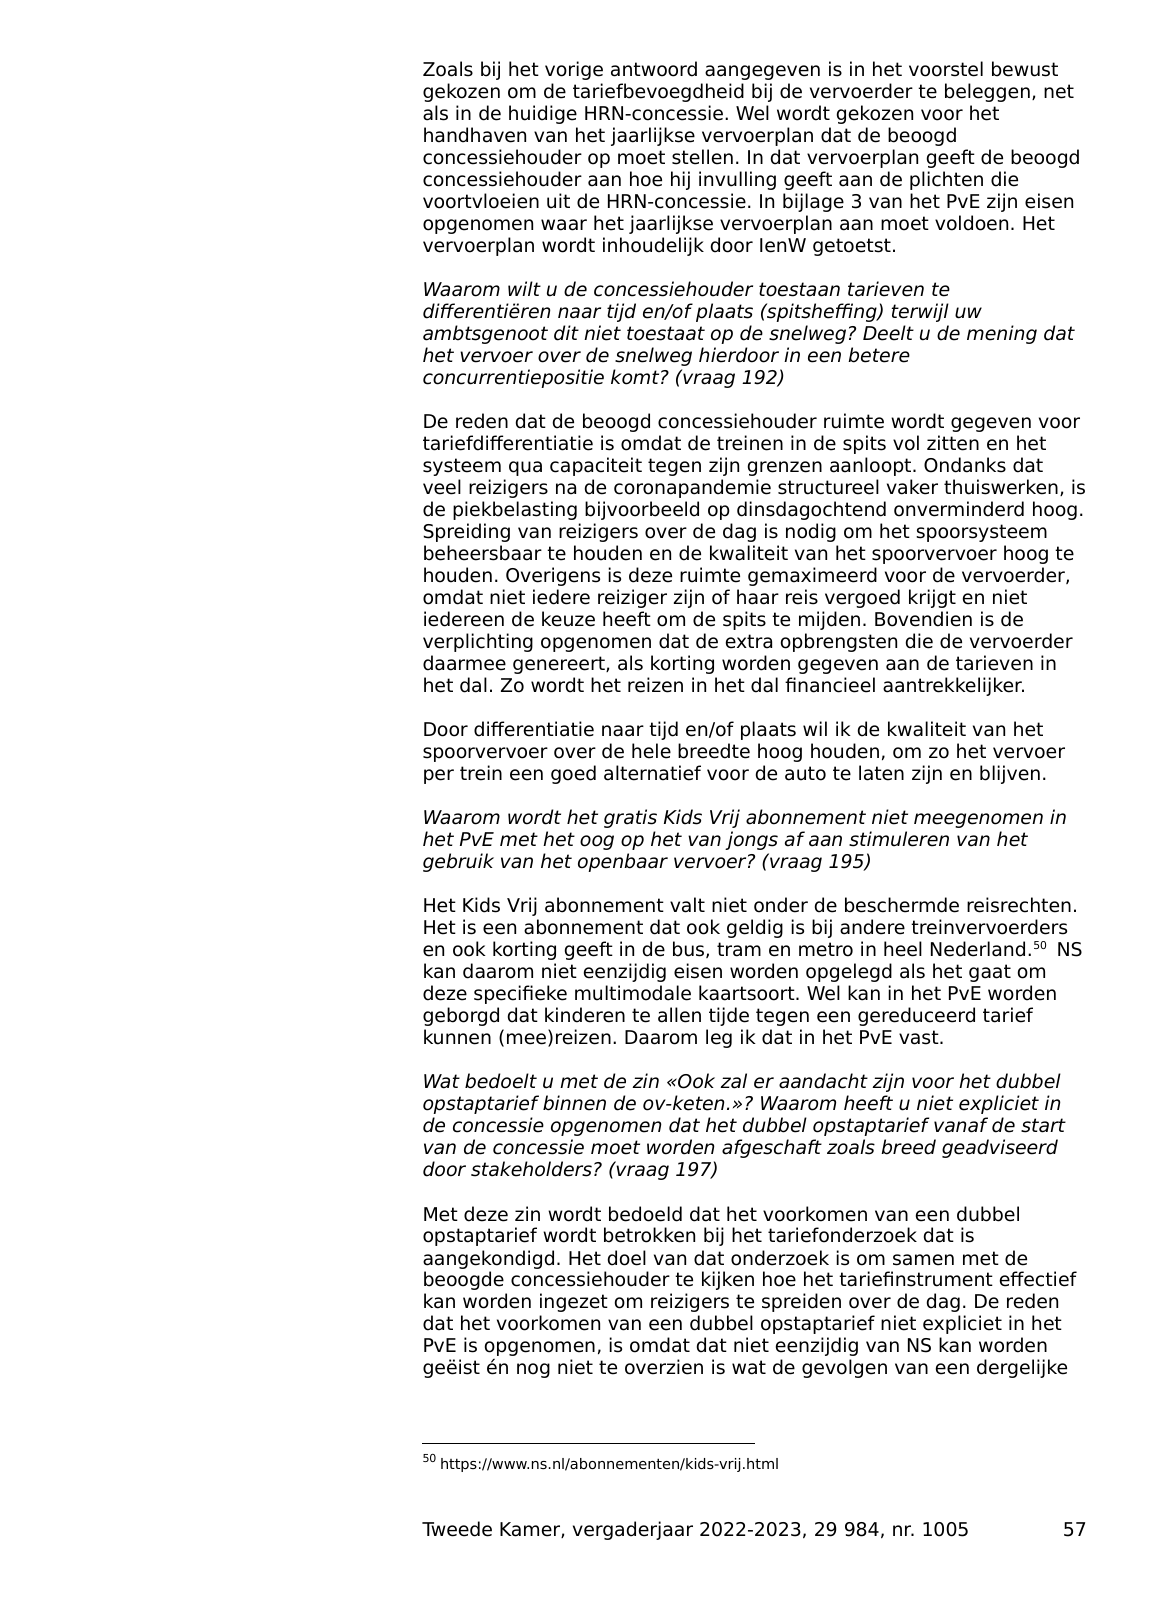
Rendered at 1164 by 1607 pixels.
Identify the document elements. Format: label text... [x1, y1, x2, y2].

text Zoals bij het vorige antwoord aangegeven is in het voorstel bewust gekozen om de tariefbevoegdheid bij de vervoerder te beleggen, net als in de huidige HRN-concessie. Wel wordt gekozen voor het handhaven van het jaarlijkse vervoerplan dat de beoogd concessiehouder op moet stellen. In dat vervoerplan geeft de beoogd concessiehouder aan hoe hij invulling geeft aan de plichten die voortvloeien uit de HRN-concessie. In bijlage 3 van het PvE zijn eisen opgenomen waar het jaarlijkse vervoerplan aan moet voldoen. Het vervoerplan wordt inhoudelijk door IenW getoetst. [422, 59, 1087, 257]
text De reden dat de beoogd concessiehouder ruimte wordt gegeven voor tariefdifferentiatie is omdat de treinen in de spits vol zitten en het systeem qua capaciteit tegen zijn grenzen aanloopt. Ondanks dat veel reizigers na de coronapandemie structureel vaker thuiswerken, is de piekbelasting bijvoorbeeld op dinsdagochtend onverminderd hoog. Spreiding van reizigers over de dag is nodig om het spoorsysteem beheersbaar te houden en de kwaliteit van het spoorvervoer hoog te houden. Overigens is deze ruimte gemaximeerd voor de vervoerder, omdat niet iedere reiziger zijn of haar reis vergoed krijgt en niet iedereen de keuze heeft om de spits te mijden. Bovendien is de verplichting opgenomen dat de extra opbrengsten die de vervoerder daarmee genereert, als korting worden gegeven aan de tarieven in het dal. Zo wordt het reizen in het dal financieel aantrekkelijker. [422, 411, 1087, 697]
text Met deze zin wordt bedoeld dat het voorkomen van een dubbel opstaptarief wordt betrokken bij het tariefonderzoek dat is aangekondigd. Het doel van dat onderzoek is om samen met de beoogde concessiehouder te kijken hoe het tariefinstrument effectief kan worden ingezet om reizigers te spreiden over de dag. De reden dat het voorkomen van een dubbel opstaptarief niet expliciet in het PvE is opgenomen, is omdat dat niet eenzijdig van NS kan worden geëist én nog niet te overzien is wat de gevolgen van een dergelijke [422, 1203, 1087, 1379]
text Wat bedoelt u met de zin «Ook zal er aandacht zijn voor het dubbel opstaptarief binnen de ov-keten.»? Waarom heeft u niet expliciet in de concessie opgenomen dat het dubbel opstaptarief vanaf de start van de concessie moet worden afgeschaft zoals breed geadviseerd door stakeholders? (vraag 197) [422, 1071, 1087, 1181]
text Waarom wilt u de concessiehouder toestaan tarieven te differentiëren naar tijd en/of plaats (spitsheffing) terwijl uw ambtsgenoot dit niet toestaat op de snelweg? Deelt u de mening dat het vervoer over de snelweg hierdoor in een betere concurrentiepositie komt? (vraag 192) [422, 279, 1087, 389]
text Door differentiatie naar tijd en/of plaats wil ik de kwaliteit van het spoorvervoer over de hele breedte hoog houden, om zo het vervoer per trein een goed alternatief voor de auto te laten zijn en blijven. [422, 719, 1087, 785]
text https://www.ns.nl/abonnementen/kids-vrij.html [422, 1452, 1087, 1474]
text Het Kids Vrij abonnement valt niet onder de beschermde reisrechten. Het is een abonnement dat ook geldig is bij andere treinvervoerders en ook korting geeft in de bus, tram en metro in heel Nederland. NS kan daarom niet eenzijdig eisen worden opgelegd als het gaat om deze specifieke multimodale kaartsoort. Wel kan in het PvE worden geborgd dat kinderen te allen tijde tegen een gereduceerd tarief kunnen (mee)reizen. Daarom leg ik dat in het PvE vast. [422, 895, 1087, 1049]
text Waarom wordt het gratis Kids Vrij abonnement niet meegenomen in het PvE met het oog op het van jongs af aan stimuleren van het gebruik van het openbaar vervoer? (vraag 195) [422, 807, 1087, 873]
